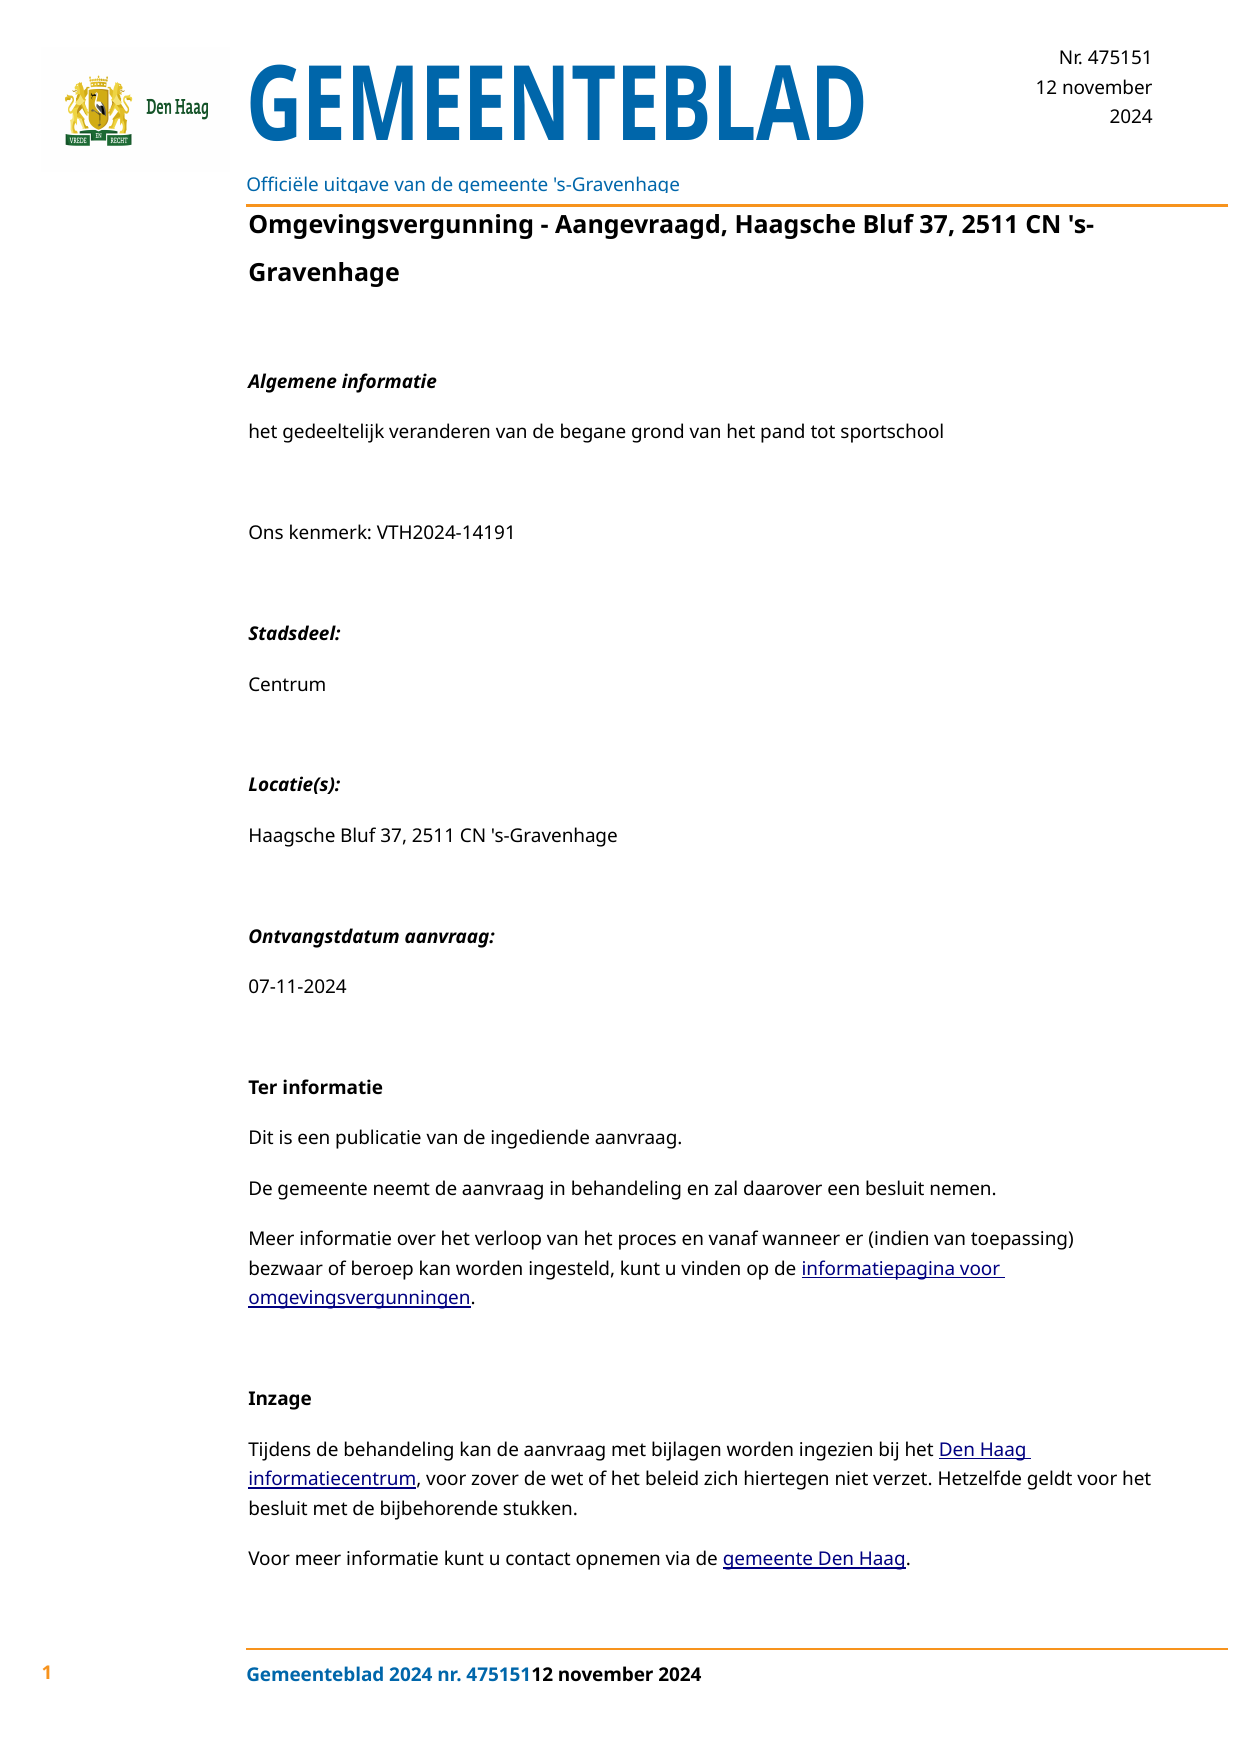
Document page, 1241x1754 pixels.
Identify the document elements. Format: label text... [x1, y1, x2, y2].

text Dit is een publicatie van de ingediende aanvraag. [248, 1124, 1152, 1150]
text het gedeeltelijk veranderen van de begane grond van het pand tot sportschool [248, 419, 1152, 444]
text Algemene informatie [248, 368, 1152, 394]
picture [41, 47, 231, 172]
text Tijdens de behandeling kan de aanvraag met bijlagen worden ingezien bij het Den Haag informatiecentrum, voor zover de wet of het beleid zich hiertegen niet verzet. Hetzelfde geldt voor het besluit met de bijbehorende stukken. [248, 1436, 1152, 1521]
text Ontvangstdatum aanvraag: [248, 923, 1152, 949]
text Stadsdeel: [248, 620, 1152, 646]
text Voor meer informatie kunt u contact opnemen via de gemeente Den Haag. [248, 1545, 1152, 1571]
text De gemeente neemt de aanvraag in behandeling en zal daarover een besluit nemen. [248, 1175, 1152, 1201]
text Omgevingsvergunning - Aangevraagd, Haagsche Bluf 37, 2511 CN 's-Gravenhage [248, 207, 1152, 288]
text Haagsche Bluf 37, 2511 CN 's-Gravenhage [248, 822, 1152, 848]
text Locatie(s): [248, 772, 1152, 797]
text 07-11-2024 [248, 973, 1152, 999]
text Centrum [248, 671, 1152, 697]
text Meer informatie over het verloop van het proces en vanaf wanneer er (indien van toepassing) bezwaar of beroep kan worden ingesteld, kunt u vinden op de informatiepagina voor omgevingsvergunningen. [248, 1225, 1152, 1310]
text Inzage [248, 1385, 1152, 1411]
text Ons kenmerk: VTH2024-14191 [248, 519, 1152, 545]
text Ter informatie [248, 1074, 1152, 1100]
